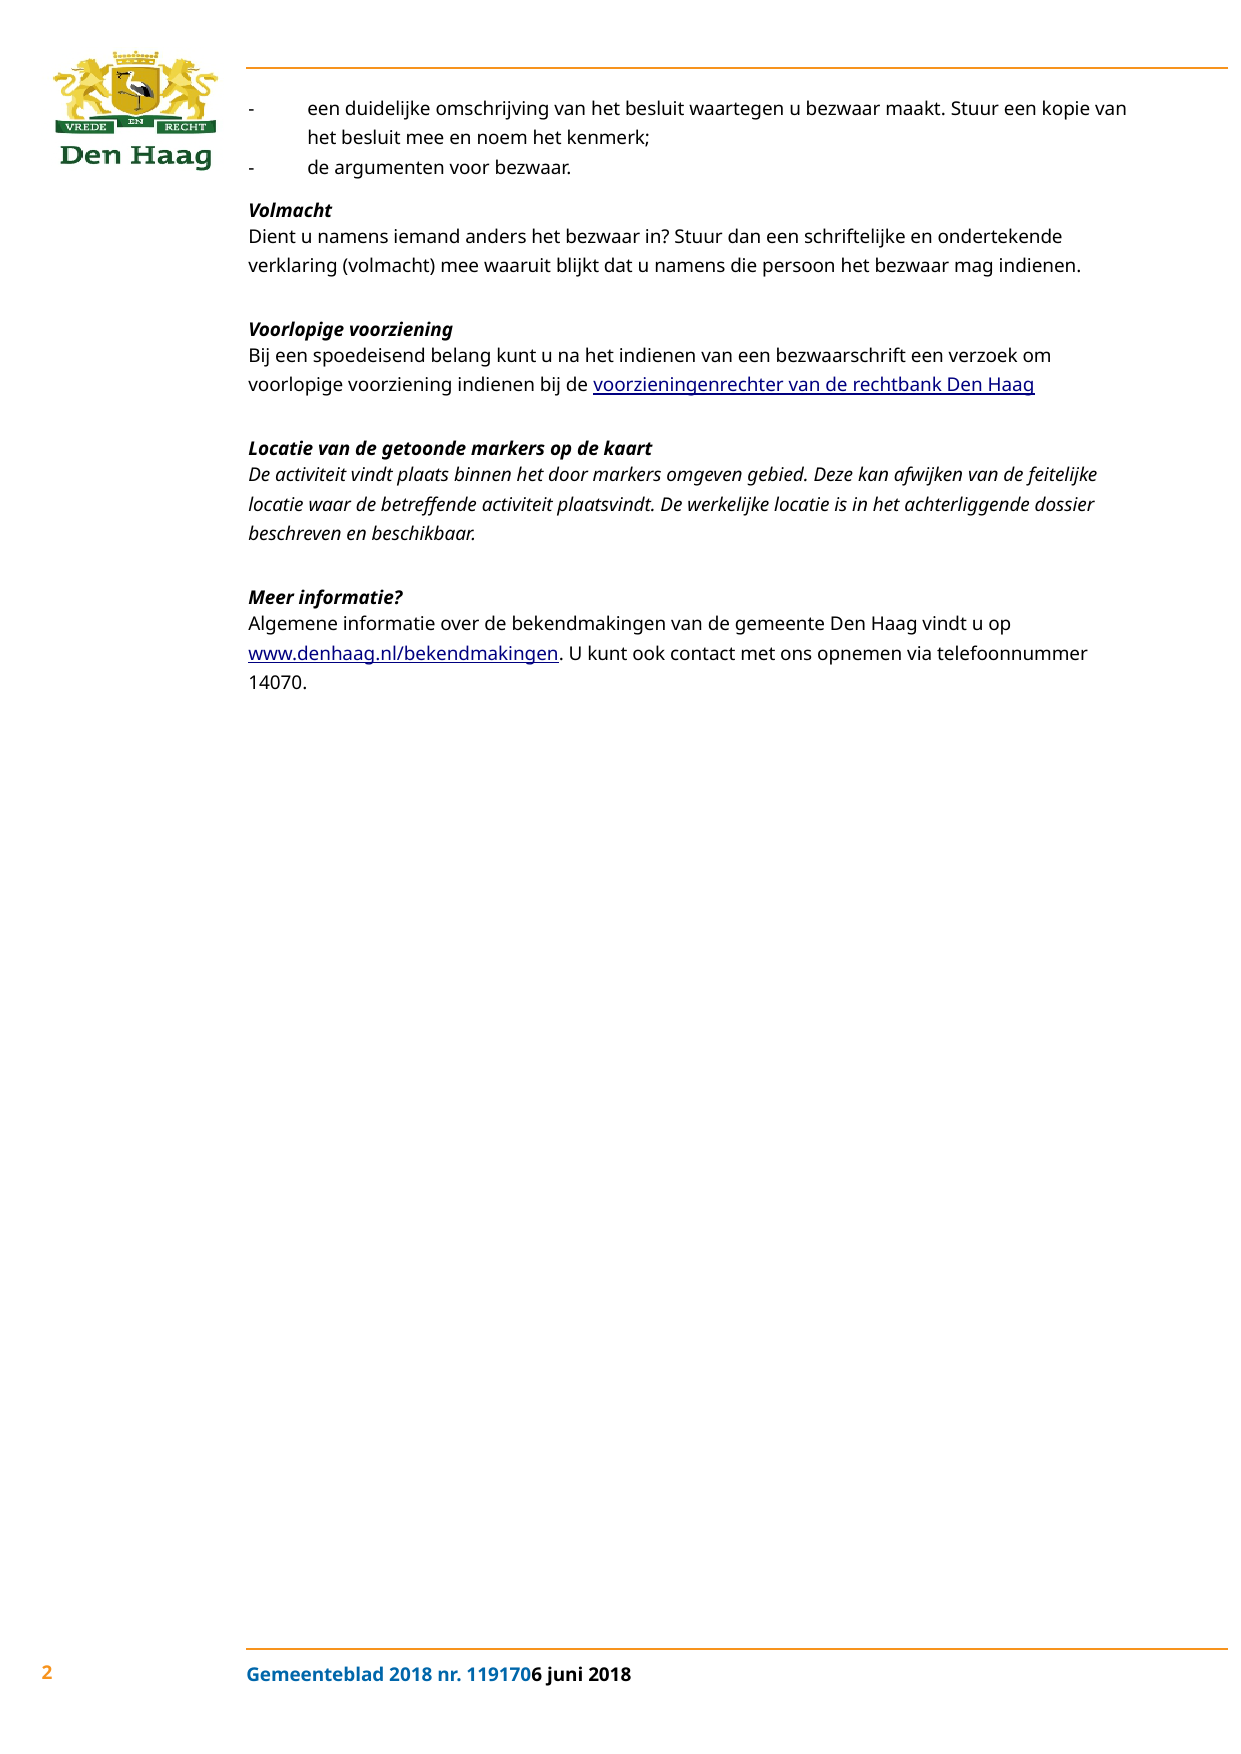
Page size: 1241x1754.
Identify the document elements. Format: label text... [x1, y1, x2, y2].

picture [41, 47, 231, 172]
list de argumenten voor bezwaar. [248, 154, 1152, 180]
text Voorlopige voorziening [248, 316, 1152, 342]
text Bij een spoedeisend belang kunt u na het indienen van een bezwaarschrift een verzoek om voorlopige voorziening indienen bij de voorzieningenrechter van de rechtbank Den Haag [248, 342, 1152, 397]
text Dient u namens iemand anders het bezwaar in? Stuur dan een schriftelijke en ondertekende verklaring (volmacht) mee waaruit blijkt dat u namens die persoon het bezwaar mag indienen. [248, 223, 1152, 278]
text Algemene informatie over de bekendmakingen van de gemeente Den Haag vindt u op www.denhaag.nl/bekendmakingen. U kunt ook contact met ons opnemen via telefoonnummer 14070. [248, 610, 1152, 695]
text De activiteit vindt plaats binnen het door markers omgeven gebied. Deze kan afwijken van de feitelijke locatie waar de betreffende activiteit plaatsvindt. De werkelijke locatie is in het achterliggende dossier beschreven en beschikbaar. [248, 461, 1152, 546]
text Volmacht [248, 197, 1152, 223]
text Meer informatie? [248, 584, 1152, 610]
text Locatie van de getoonde markers op de kaart [248, 436, 1152, 461]
list een duidelijke omschrijving van het besluit waartegen u bezwaar maakt. Stuur een kopie van het besluit mee en noem het kenmerk; [248, 95, 1152, 150]
